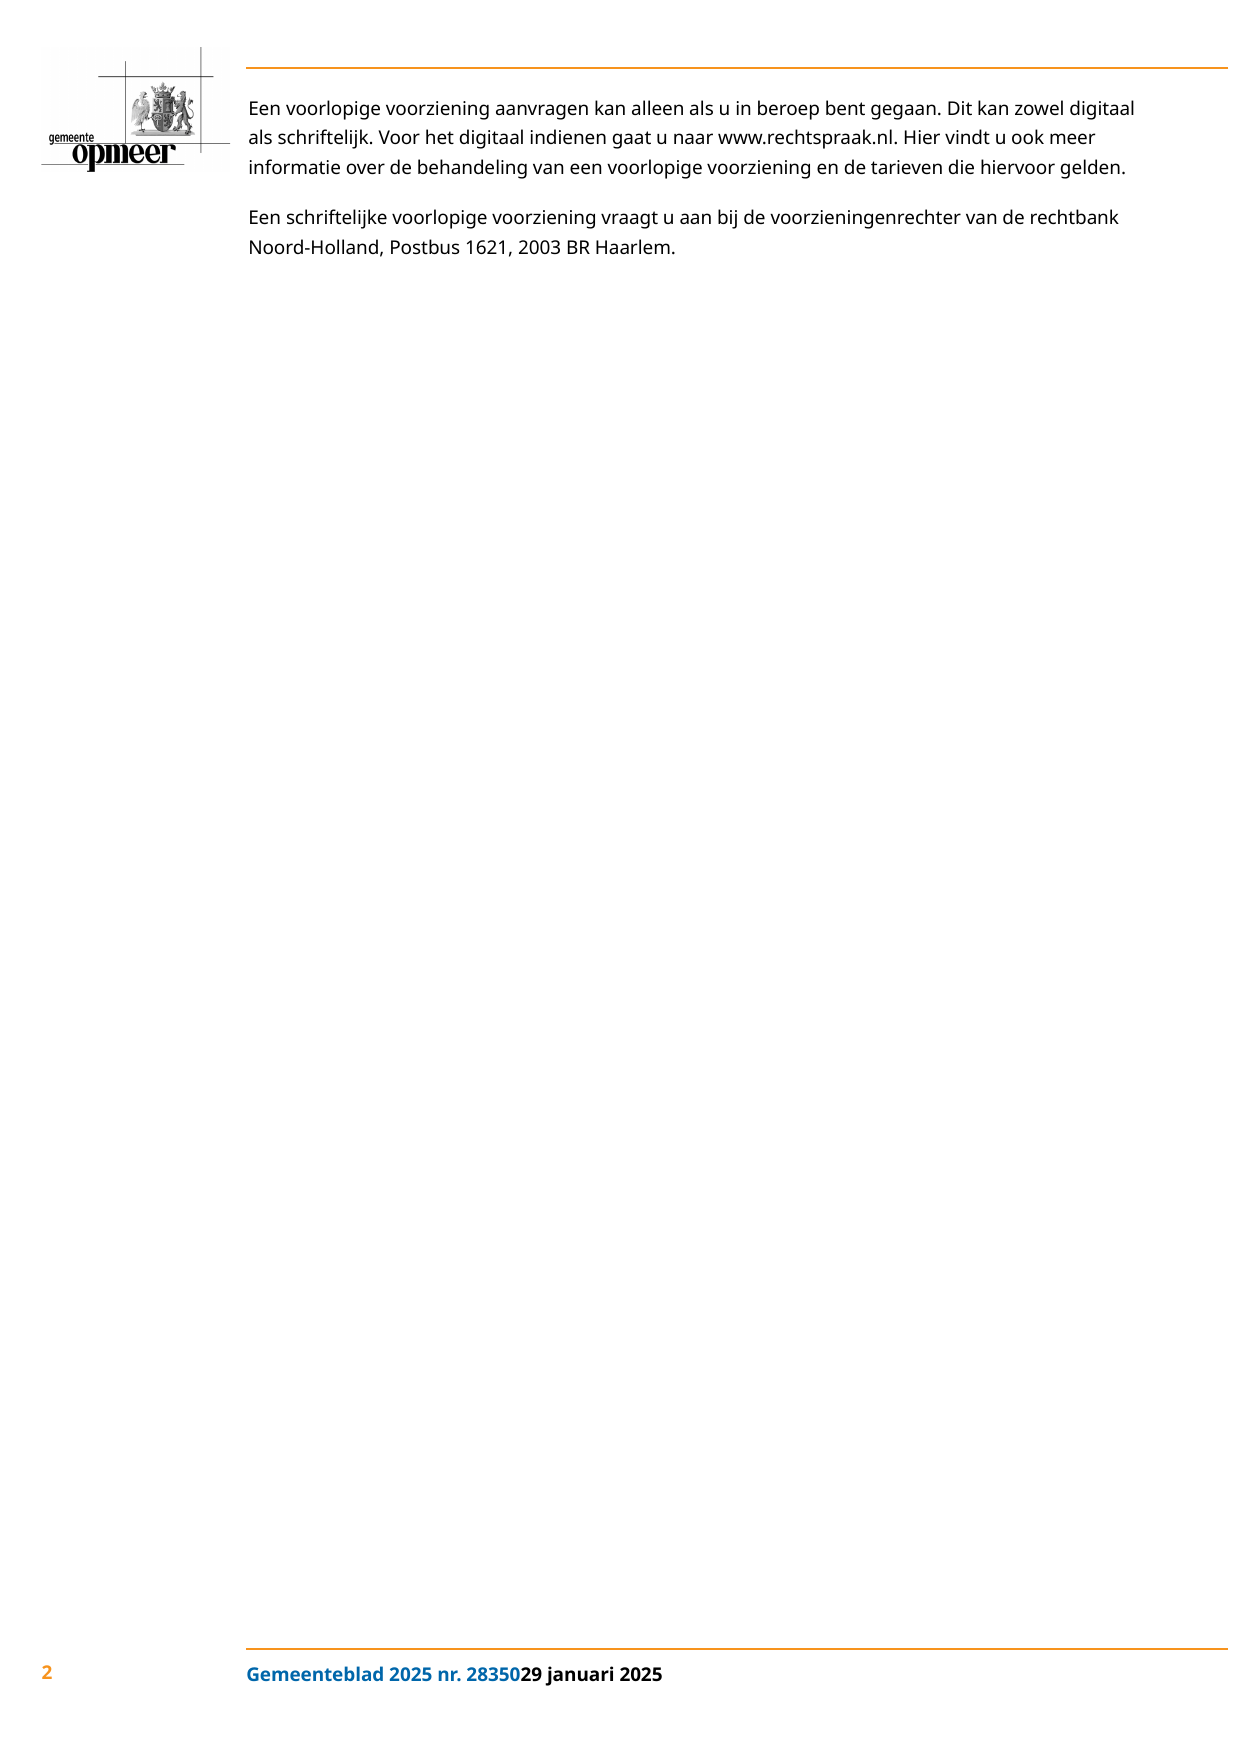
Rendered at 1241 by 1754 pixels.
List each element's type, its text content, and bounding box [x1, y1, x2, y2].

picture [41, 47, 231, 172]
text Een voorlopige voorziening aanvragen kan alleen als u in beroep bent gegaan. Dit kan zowel digitaal als schriftelijk. Voor het digitaal indienen gaat u naar www.rechtspraak.nl. Hier vindt u ook meer informatie over de behandeling van een voorlopige voorziening en de tarieven die hiervoor gelden. [248, 95, 1152, 180]
text Een schriftelijke voorlopige voorziening vraagt u aan bij de voorzieningenrechter van de rechtbank Noord-Holland, Postbus 1621, 2003 BR Haarlem. [248, 204, 1152, 260]
